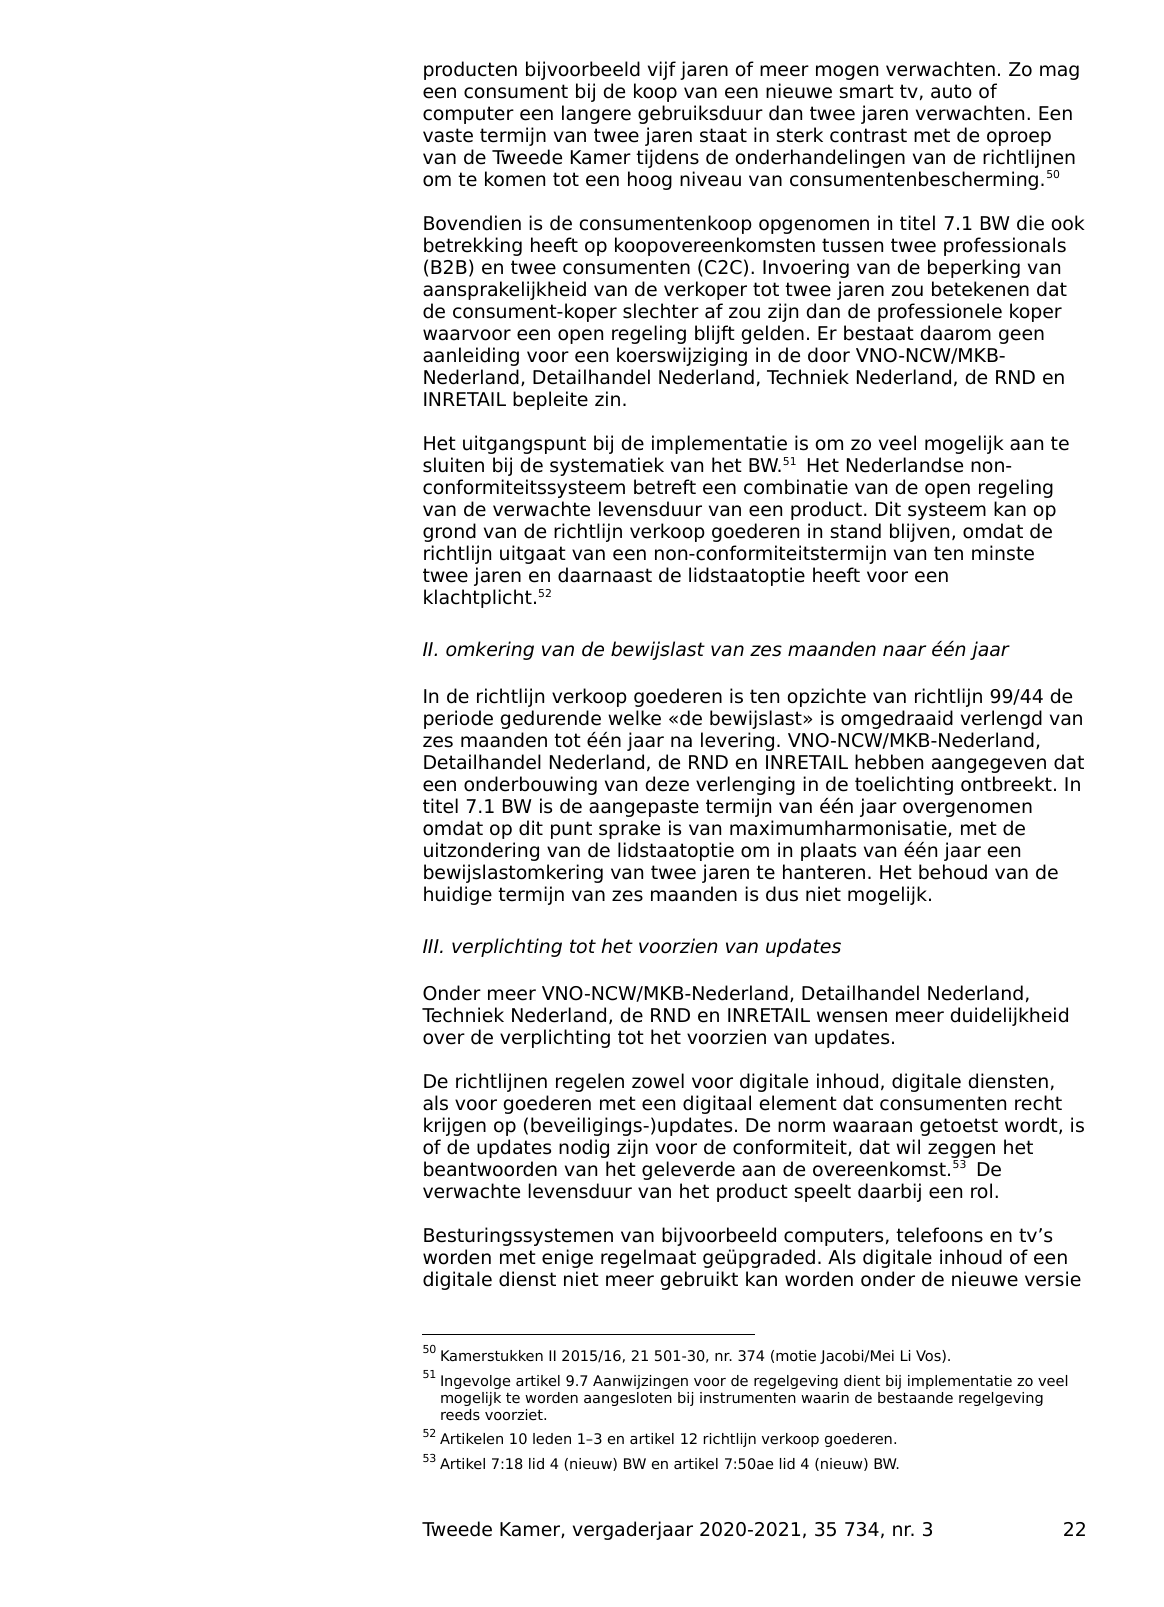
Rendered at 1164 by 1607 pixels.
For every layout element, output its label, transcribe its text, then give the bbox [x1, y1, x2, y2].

text Het uitgangspunt bij de implementatie is om zo veel mogelijk aan te sluiten bij de systematiek van het BW. Het Nederlandse non-conformiteitssysteem betreft een combinatie van de open regeling van de verwachte levensduur van een product. Dit systeem kan op grond van de richtlijn verkoop goederen in stand blijven, omdat de richtlijn uitgaat van een non-conformiteitstermijn van ten minste twee jaren en daarnaast de lidstaatoptie heeft voor een klachtplicht. [422, 433, 1087, 609]
text Ingevolge artikel 9.7 Aanwijzingen voor de regelgeving dient bij implementatie zo veel mogelijk te worden aangesloten bij instrumenten waarin de bestaande regelgeving reeds voorziet. [422, 1368, 1087, 1424]
text In de richtlijn verkoop goederen is ten opzichte van richtlijn 99/44 de periode gedurende welke «de bewijslast» is omgedraaid verlengd van zes maanden tot één jaar na levering. VNO-NCW/MKB-Nederland, Detailhandel Nederland, de RND en INRETAIL hebben aangegeven dat een onderbouwing van deze verlenging in de toelichting ontbreekt. In titel 7.1 BW is de aangepaste termijn van één jaar overgenomen omdat op dit punt sprake is van maximumharmonisatie, met de uitzondering van de lidstaatoptie om in plaats van één jaar een bewijslastomkering van twee jaren te hanteren. Het behoud van de huidige termijn van zes maanden is dus niet mogelijk. [422, 686, 1087, 906]
subtitle II. omkering van de bewijslast van zes maanden naar één jaar [422, 639, 1087, 661]
text Kamerstukken II 2015/16, 21 501-30, nr. 374 (motie Jacobi/Mei Li Vos). [422, 1343, 1087, 1366]
text Artikelen 10 leden 1–3 en artikel 12 richtlijn verkoop goederen. [422, 1427, 1087, 1449]
subtitle III. verplichting tot het voorzien van updates [422, 936, 1087, 958]
text De richtlijnen regelen zowel voor digitale inhoud, digitale diensten, als voor goederen met een digitaal element dat consumenten recht krijgen op (beveiligings-)updates. De norm waaraan getoetst wordt, is of de updates nodig zijn voor de conformiteit, dat wil zeggen het beantwoorden van het geleverde aan de overeenkomst. De verwachte levensduur van het product speelt daarbij een rol. [422, 1071, 1087, 1203]
text Bovendien is de consumentenkoop opgenomen in titel 7.1 BW die ook betrekking heeft op koopovereenkomsten tussen twee professionals (B2B) en twee consumenten (C2C). Invoering van de beperking van aansprakelijkheid van de verkoper tot twee jaren zou betekenen dat de consument-koper slechter af zou zijn dan de professionele koper waarvoor een open regeling blijft gelden. Er bestaat daarom geen aanleiding voor een koerswijziging in de door VNO-NCW/MKB-Nederland, Detailhandel Nederland, Techniek Nederland, de RND en INRETAIL bepleite zin. [422, 213, 1087, 411]
text producten bijvoorbeeld vijf jaren of meer mogen verwachten. Zo mag een consument bij de koop van een nieuwe smart tv, auto of computer een langere gebruiksduur dan twee jaren verwachten. Een vaste termijn van twee jaren staat in sterk contrast met de oproep van de Tweede Kamer tijdens de onderhandelingen van de richtlijnen om te komen tot een hoog niveau van consumentenbescherming. [422, 59, 1087, 191]
text Onder meer VNO-NCW/MKB-Nederland, Detailhandel Nederland, Techniek Nederland, de RND en INRETAIL wensen meer duidelijkheid over de verplichting tot het voorzien van updates. [422, 983, 1087, 1049]
text Artikel 7:18 lid 4 (nieuw) BW en artikel 7:50ae lid 4 (nieuw) BW. [422, 1452, 1087, 1474]
text Besturingssystemen van bijvoorbeeld computers, telefoons en tv’s worden met enige regelmaat geüpgraded. Als digitale inhoud of een digitale dienst niet meer gebruikt kan worden onder de nieuwe versie [422, 1225, 1087, 1291]
